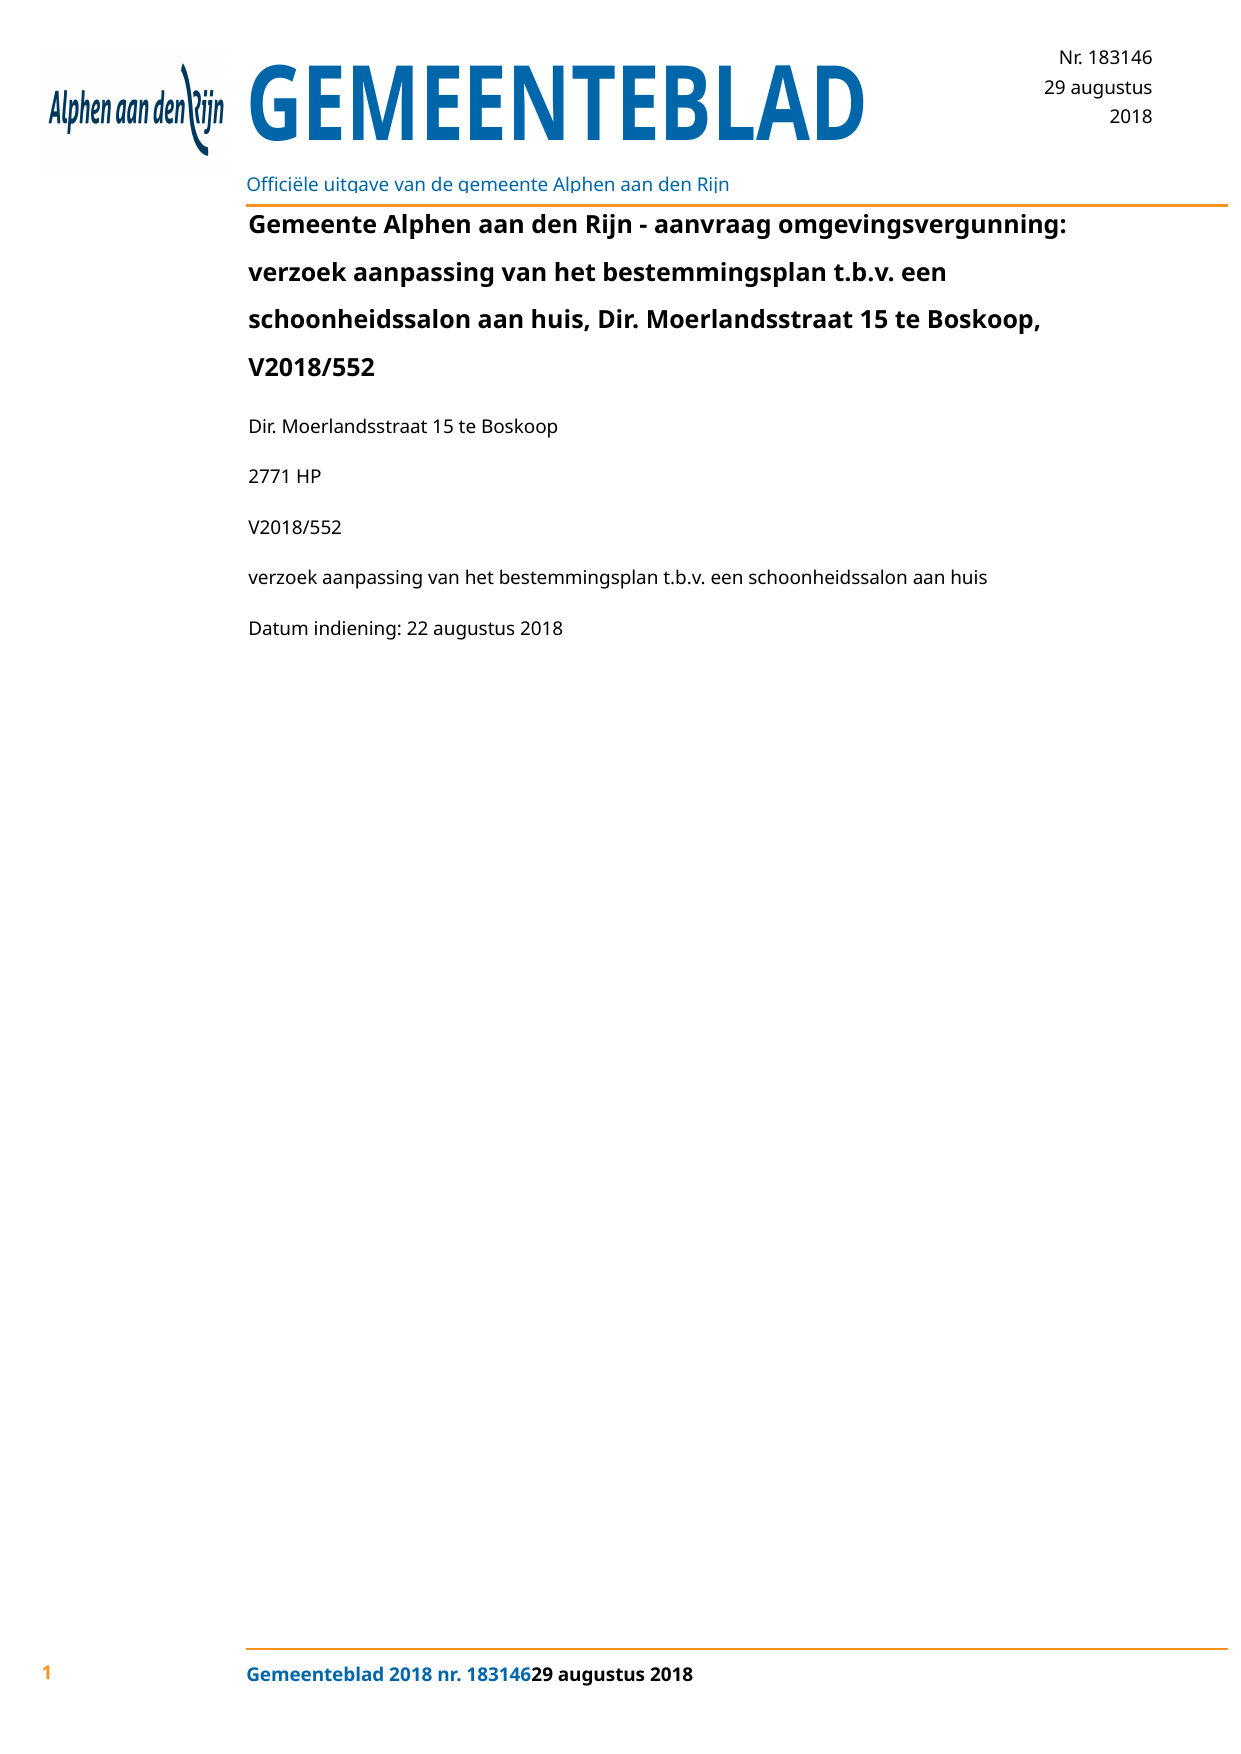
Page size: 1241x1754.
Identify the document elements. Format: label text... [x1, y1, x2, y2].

text 2771 HP [248, 463, 1152, 489]
text V2018/552 [248, 514, 1152, 540]
text verzoek aanpassing van het bestemmingsplan t.b.v. een schoonheidssalon aan huis [248, 564, 1152, 590]
text Dir. Moerlandsstraat 15 te Boskoop [248, 413, 1152, 439]
text Gemeente Alphen aan den Rijn - aanvraag omgevingsvergunning: verzoek aanpassing van het bestemmingsplan t.b.v. een schoonheidssalon aan huis, Dir. Moerlandsstraat 15 te Boskoop, V2018/552 [248, 207, 1152, 384]
picture [41, 47, 231, 172]
text Datum indiening: 22 augustus 2018 [248, 615, 1152, 641]
